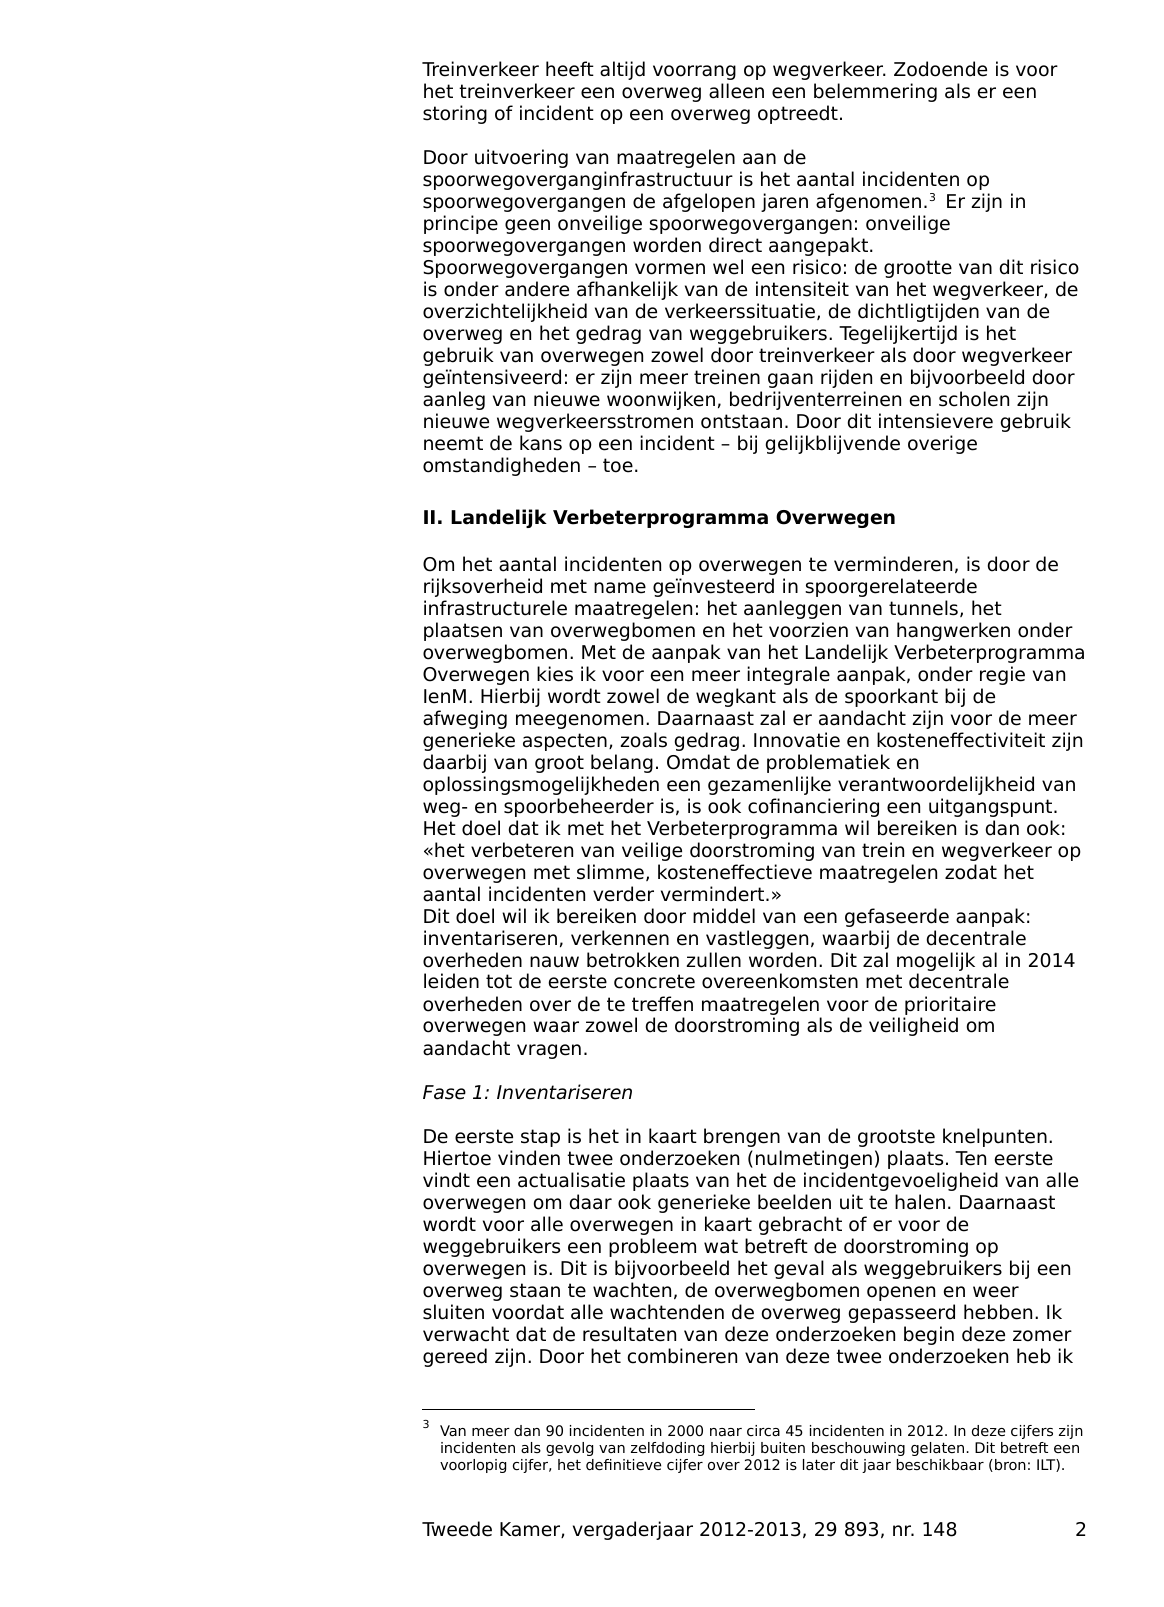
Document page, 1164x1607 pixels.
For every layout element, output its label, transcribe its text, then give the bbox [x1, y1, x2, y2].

text Door uitvoering van maatregelen aan de spoorwegoverganginfrastructuur is het aantal incidenten op spoorwegovergangen de afgelopen jaren afgenomen. Er zijn in principe geen onveilige spoorwegovergangen: onveilige spoorwegovergangen worden direct aangepakt. Spoorwegovergangen vormen wel een risico: de grootte van dit risico is onder andere afhankelijk van de intensiteit van het wegverkeer, de overzichtelijkheid van de verkeerssituatie, de dichtligtijden van de overweg en het gedrag van weggebruikers. Tegelijkertijd is het gebruik van overwegen zowel door treinverkeer als door wegverkeer geïntensiveerd: er zijn meer treinen gaan rijden en bijvoorbeeld door aanleg van nieuwe woonwijken, bedrijventerreinen en scholen zijn nieuwe wegverkeersstromen ontstaan. Door dit intensievere gebruik neemt de kans op een incident – bij gelijkblijvende overige omstandigheden – toe. [422, 147, 1087, 477]
text Dit doel wil ik bereiken door middel van een gefaseerde aanpak: inventariseren, verkennen en vastleggen, waarbij de decentrale overheden nauw betrokken zullen worden. Dit zal mogelijk al in 2014 leiden tot de eerste concrete overeenkomsten met decentrale overheden over de te treffen maatregelen voor de prioritaire overwegen waar zowel de doorstroming als de veiligheid om aandacht vragen. [422, 906, 1087, 1059]
subtitle Fase 1: Inventariseren [422, 1082, 1087, 1103]
subtitle II. Landelijk Verbeterprogramma Overwegen [422, 507, 1087, 529]
text De eerste stap is het in kaart brengen van de grootste knelpunten. Hiertoe vinden twee onderzoeken (nulmetingen) plaats. Ten eerste vindt een actualisatie plaats van het de incidentgevoeligheid van alle overwegen om daar ook generieke beelden uit te halen. Daarnaast wordt voor alle overwegen in kaart gebracht of er voor de weggebruikers een probleem wat betreft de doorstroming op overwegen is. Dit is bijvoorbeeld het geval als weggebruikers bij een overweg staan te wachten, de overwegbomen openen en weer sluiten voordat alle wachtenden de overweg gepasseerd hebben. Ik verwacht dat de resultaten van deze onderzoeken begin deze zomer gereed zijn. Door het combineren van deze twee onderzoeken heb ik [422, 1126, 1087, 1367]
text Om het aantal incidenten op overwegen te verminderen, is door de rijksoverheid met name geïnvesteerd in spoorgerelateerde infrastructurele maatregelen: het aanleggen van tunnels, het plaatsen van overwegbomen en het voorzien van hangwerken onder overwegbomen. Met de aanpak van het Landelijk Verbeterprogramma Overwegen kies ik voor een meer integrale aanpak, onder regie van IenM. Hierbij wordt zowel de wegkant als de spoorkant bij de afweging meegenomen. Daarnaast zal er aandacht zijn voor de meer generieke aspecten, zoals gedrag. Innovatie en kosteneffectiviteit zijn daarbij van groot belang. Omdat de problematiek en oplossingsmogelijkheden een gezamenlijke verantwoordelijkheid van weg- en spoorbeheerder is, is ook cofinanciering een uitgangspunt. Het doel dat ik met het Verbeterprogramma wil bereiken is dan ook: «het verbeteren van veilige doorstroming van trein en wegverkeer op overwegen met slimme, kosteneffectieve maatregelen zodat het aantal incidenten verder vermindert.» [422, 554, 1087, 906]
text Treinverkeer heeft altijd voorrang op wegverkeer. Zodoende is voor het treinverkeer een overweg alleen een belemmering als er een storing of incident op een overweg optreedt. [422, 59, 1087, 125]
text Van meer dan 90 incidenten in 2000 naar circa 45 incidenten in 2012. In deze cijfers zijn incidenten als gevolg van zelfdoding hierbij buiten beschouwing gelaten. Dit betreft een voorlopig cijfer, het definitieve cijfer over 2012 is later dit jaar beschikbaar (bron: ILT). [422, 1418, 1087, 1474]
